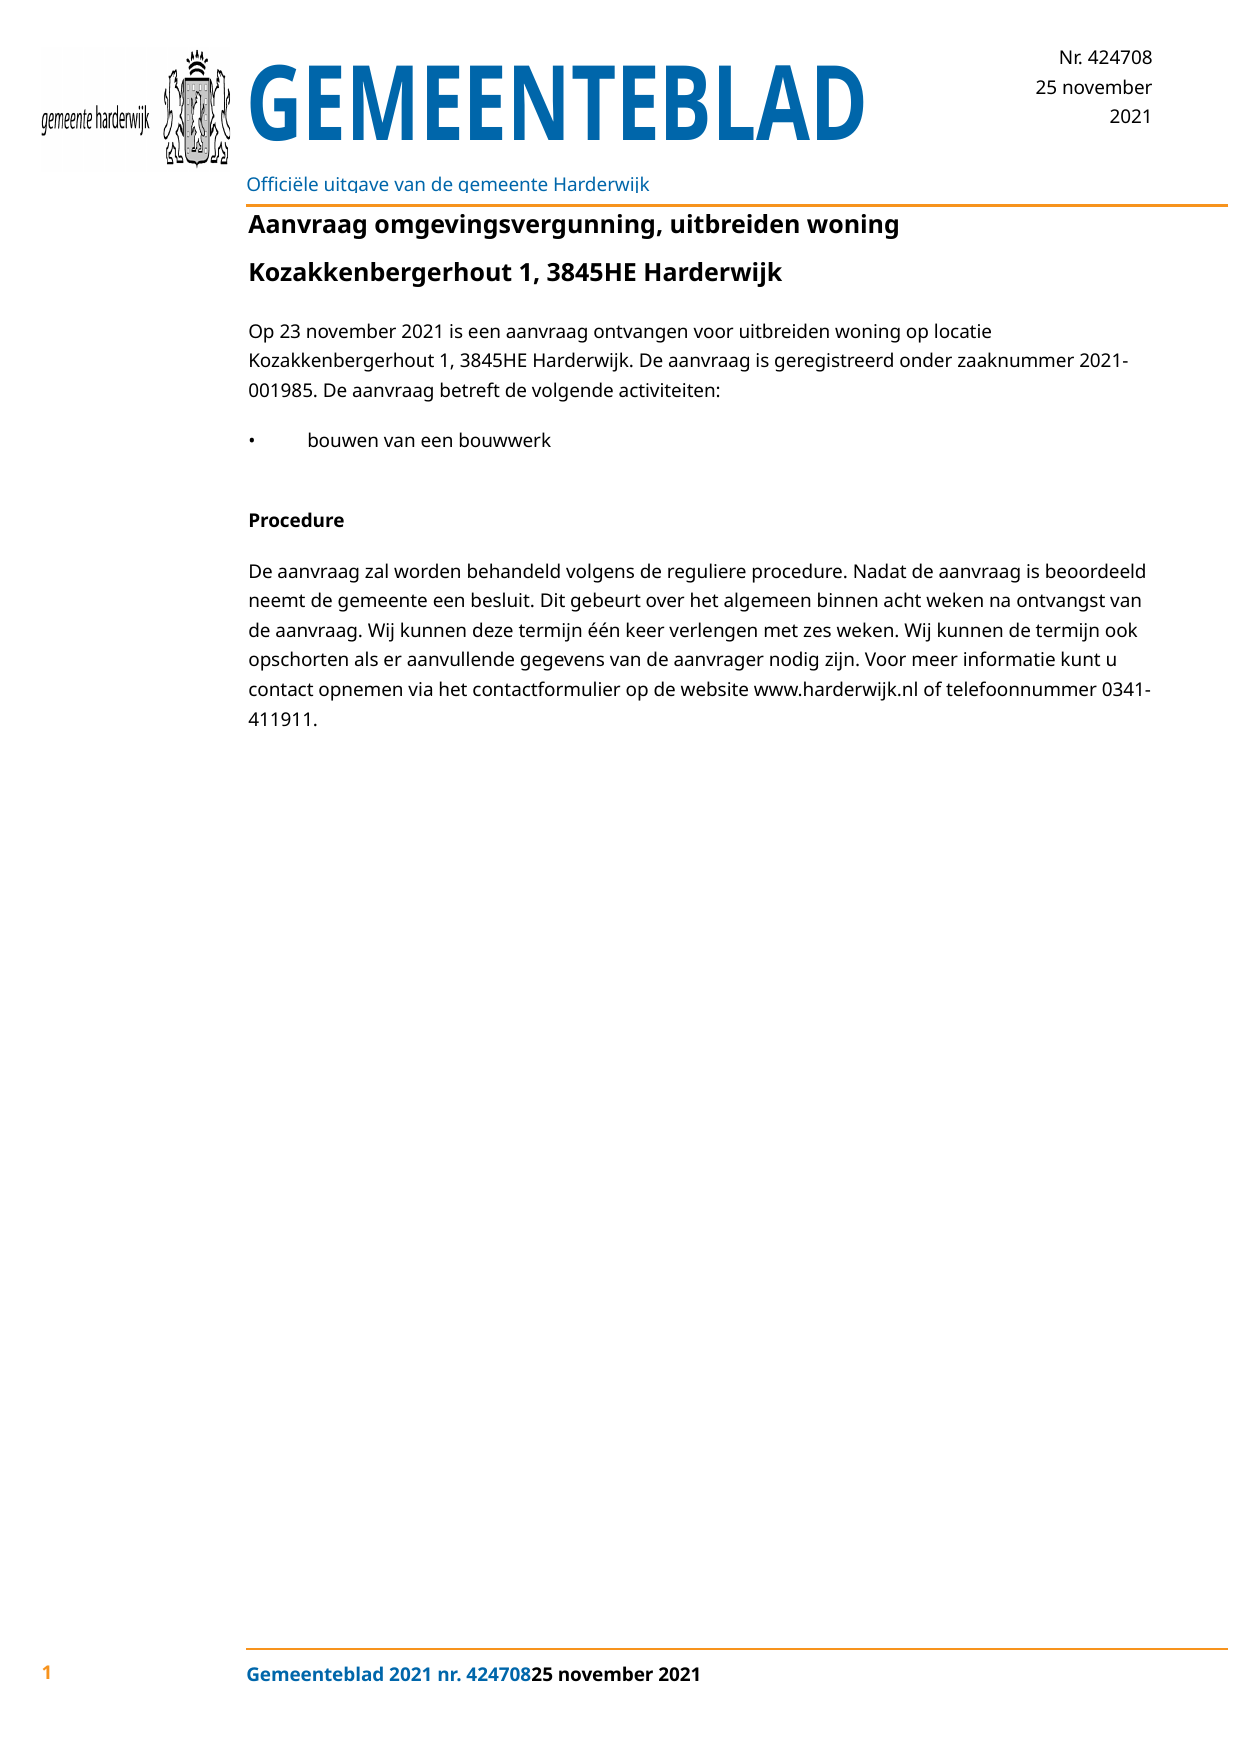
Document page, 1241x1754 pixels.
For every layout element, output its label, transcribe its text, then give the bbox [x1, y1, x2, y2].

text Procedure [248, 507, 1152, 533]
picture [41, 47, 231, 172]
list bouwen van een bouwwerk [248, 427, 1152, 453]
text Op 23 november 2021 is een aanvraag ontvangen voor uitbreiden woning op locatie Kozakkenbergerhout 1, 3845HE Harderwijk. De aanvraag is geregistreerd onder zaaknummer 2021-001985. De aanvraag betreft de volgende activiteiten: [248, 318, 1152, 403]
text Aanvraag omgevingsvergunning, uitbreiden woning Kozakkenbergerhout 1, 3845HE Harderwijk [248, 207, 1152, 288]
text De aanvraag zal worden behandeld volgens de reguliere procedure. Nadat de aanvraag is beoordeeld neemt de gemeente een besluit. Dit gebeurt over het algemeen binnen acht weken na ontvangst van de aanvraag. Wij kunnen deze termijn één keer verlengen met zes weken. Wij kunnen de termijn ook opschorten als er aanvullende gegevens van de aanvrager nodig zijn. Voor meer informatie kunt u contact opnemen via het contactformulier op de website www.harderwijk.nl of telefoonnummer 0341-411911. [248, 558, 1152, 732]
